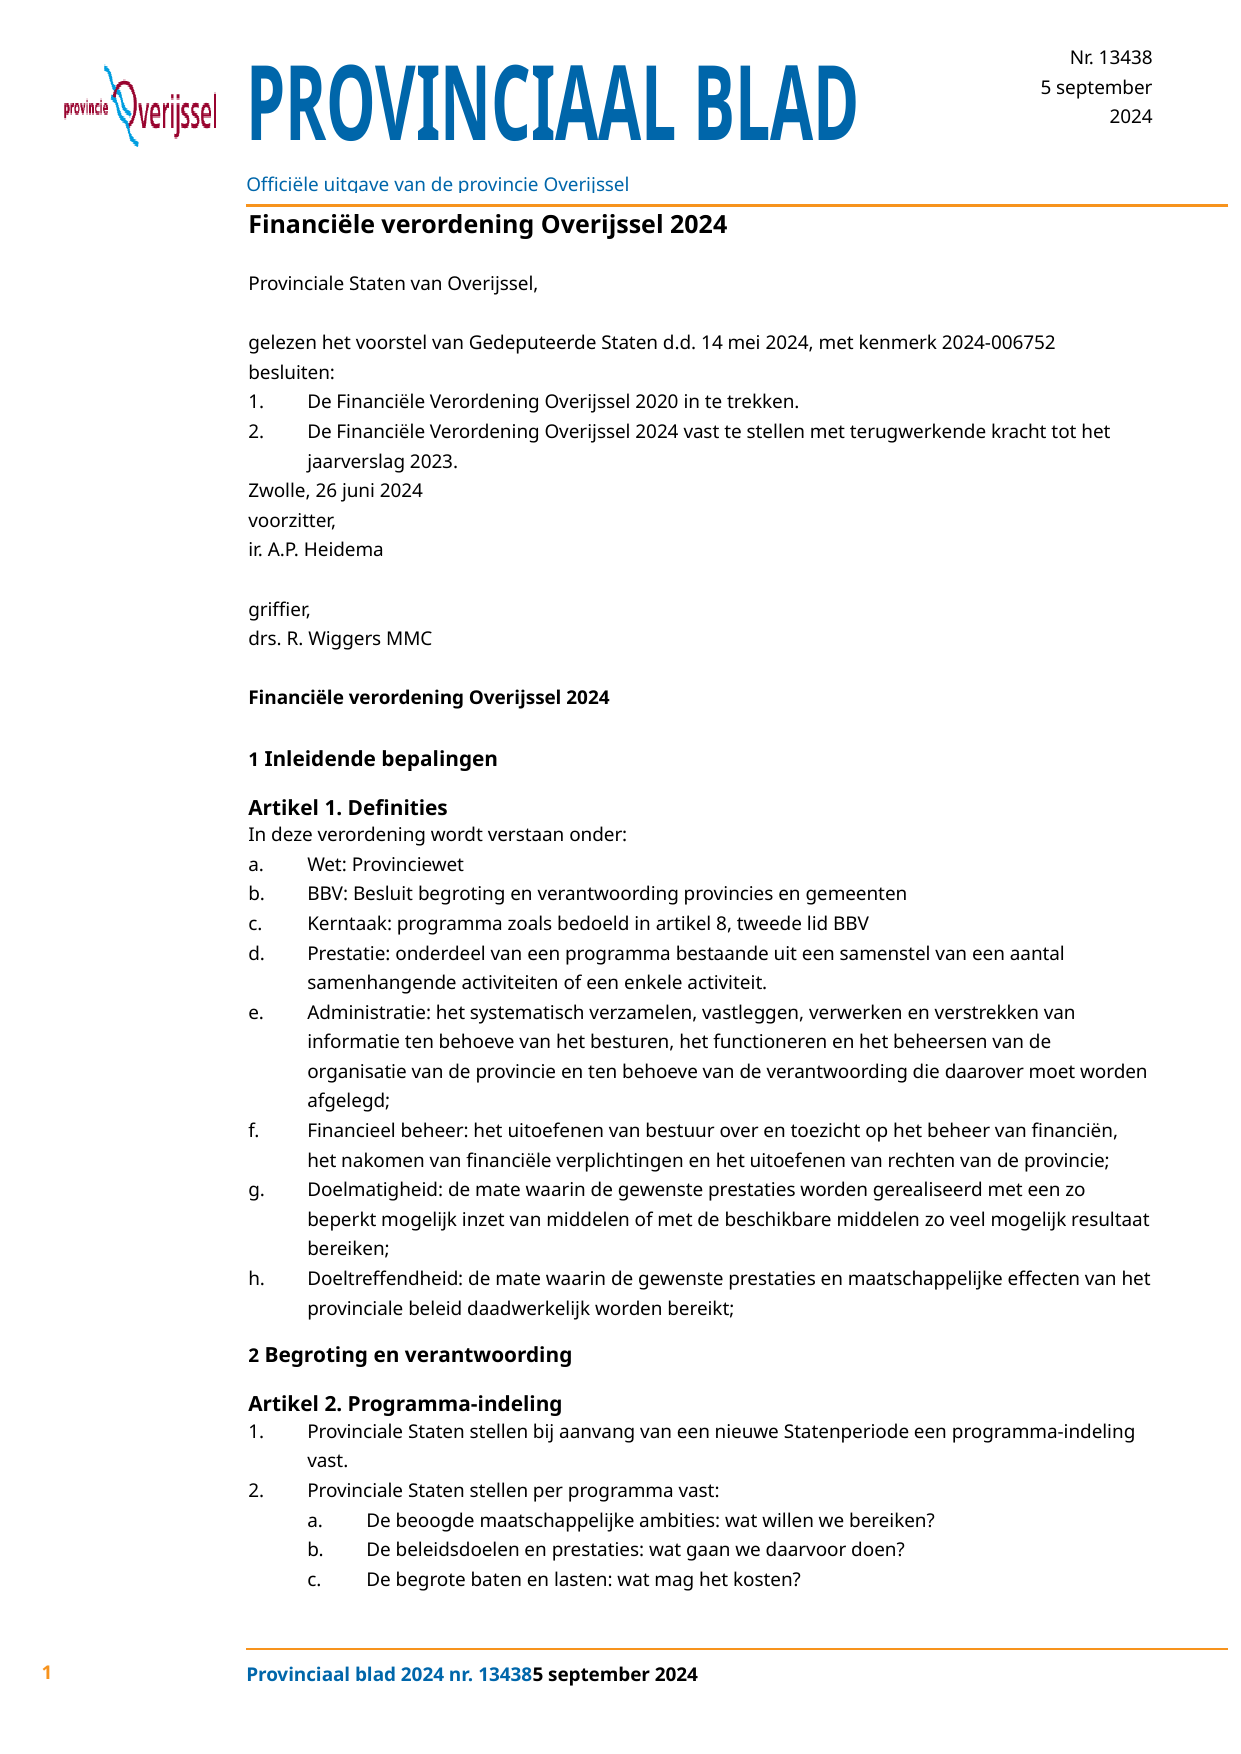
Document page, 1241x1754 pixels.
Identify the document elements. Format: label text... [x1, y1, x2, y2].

text 2 Begroting en verantwoording [248, 1340, 1152, 1369]
text voorzitter, [248, 507, 1152, 533]
text Financiële verordening Overijssel 2024 [248, 684, 1152, 710]
list Doeltreffendheid: de mate waarin de gewenste prestaties en maatschappelijke effecten van het provinciale beleid daadwerkelijk worden bereikt; [248, 1265, 1152, 1320]
list Financieel beheer: het uitoefenen van bestuur over en toezicht op het beheer van financiën, het nakomen van financiële verplichtingen en het uitoefenen van rechten van de provincie; [248, 1117, 1152, 1172]
text 1 Inleidende bepalingen [248, 744, 1152, 772]
text In deze verordening wordt verstaan onder: [248, 821, 1152, 847]
list Doelmatigheid: de mate waarin de gewenste prestaties worden gerealiseerd met een zo beperkt mogelijk inzet van middelen of met de beschikbare middelen zo veel mogelijk resultaat bereiken; [248, 1176, 1152, 1261]
list BBV: Besluit begroting en verantwoording provincies en gemeenten [248, 881, 1152, 906]
picture [41, 47, 231, 172]
text Artikel 2. Programma-indeling [248, 1389, 1152, 1418]
list Prestatie: onderdeel van een programma bestaande uit een samenstel van een aantal samenhangende activiteiten of een enkele activiteit. [248, 940, 1152, 995]
list Kerntaak: programma zoals bedoeld in artikel 8, tweede lid BBV [248, 910, 1152, 936]
text Provinciale Staten van Overijssel, [248, 270, 1152, 296]
list De Financiële Verordening Overijssel 2024 vast te stellen met terugwerkende kracht tot het jaarverslag 2023. [248, 418, 1152, 473]
text Zwolle, 26 juni 2024 [248, 477, 1152, 503]
list Administratie: het systematisch verzamelen, vastleggen, verwerken en verstrekken van informatie ten behoeve van het besturen, het functioneren en het beheersen van de organisatie van de provincie en ten behoeve van de verantwoording die daarover moet worden afgelegd; [248, 999, 1152, 1113]
list De Financiële Verordening Overijssel 2020 in te trekken. [248, 389, 1152, 414]
list De beleidsdoelen en prestaties: wat gaan we daarvoor doen? [307, 1536, 1152, 1562]
text Artikel 1. Definities [248, 793, 1152, 821]
text Financiële verordening Overijssel 2024 [248, 207, 1152, 241]
text besluiten: [248, 359, 1152, 385]
list De beoogde maatschappelijke ambities: wat willen we bereiken? [307, 1507, 1152, 1532]
text gelezen het voorstel van Gedeputeerde Staten d.d. 14 mei 2024, met kenmerk 2024-006752 [248, 329, 1152, 355]
text griffier, [248, 596, 1152, 621]
text drs. R. Wiggers MMC [248, 625, 1152, 651]
list De begrote baten en lasten: wat mag het kosten? [307, 1566, 1152, 1592]
list Wet: Provinciewet [248, 851, 1152, 877]
list Provinciale Staten stellen per programma vast: [248, 1477, 1152, 1503]
list Provinciale Staten stellen bij aanvang van een nieuwe Statenperiode een programma-indeling vast. [248, 1418, 1152, 1473]
text ir. A.P. Heidema [248, 537, 1152, 562]
